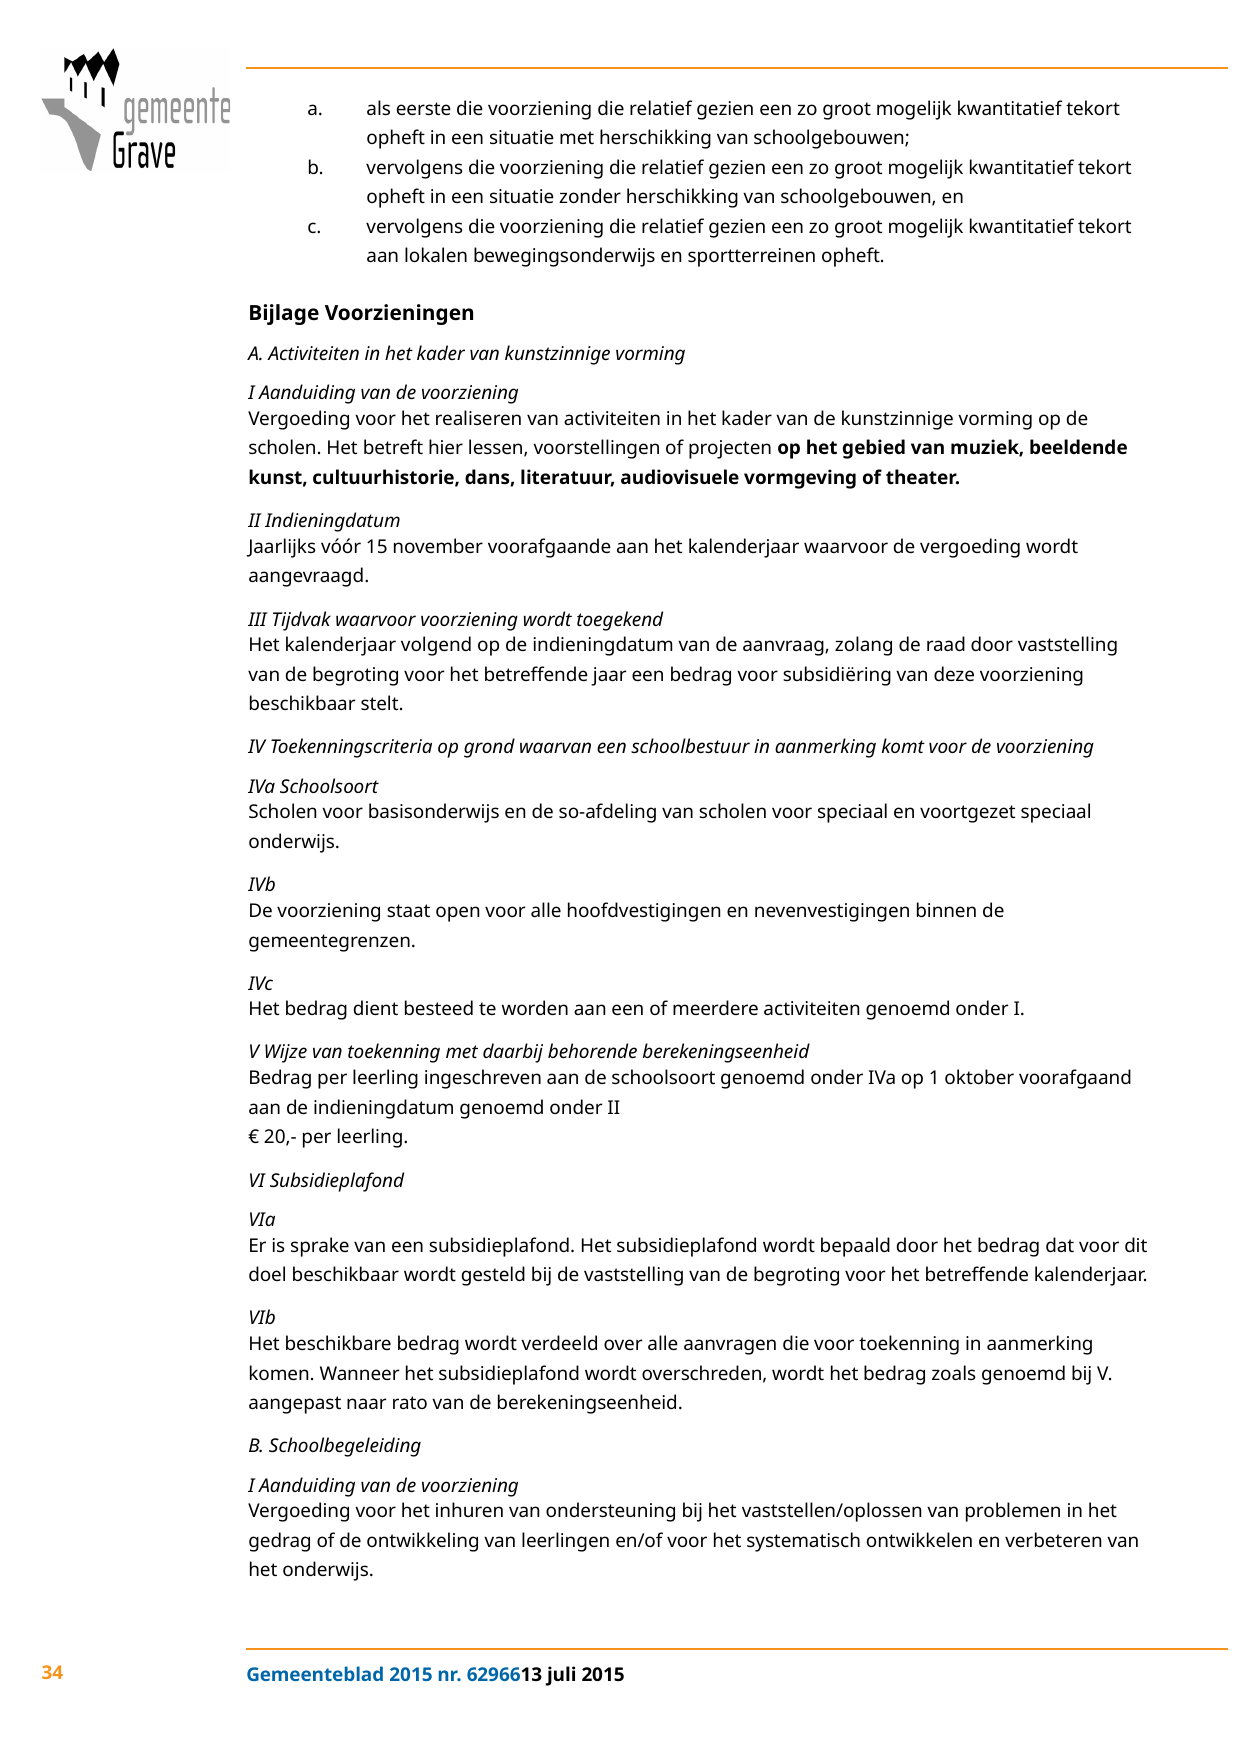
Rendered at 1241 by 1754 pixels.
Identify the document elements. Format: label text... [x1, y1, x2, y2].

text € 20,- per leerling. [248, 1124, 1152, 1149]
text Vergoeding voor het realiseren van activiteiten in het kader van de kunstzinnige vorming op de scholen. Het betreft hier lessen, voorstellingen of projecten op het gebied van muziek, beeldende kunst, cultuurhistorie, dans, literatuur, audiovisuele vormgeving of theater. [248, 405, 1152, 490]
text IV Toekenningscriteria op grond waarvan een schoolbestuur in aanmerking komt voor de voorziening [248, 734, 1152, 759]
text II Indieningdatum [248, 507, 1152, 533]
text Het kalenderjaar volgend op de indieningdatum van de aanvraag, zolang de raad door vaststelling van de begroting voor het betreffende jaar een bedrag voor subsidiëring van deze voorziening beschikbaar stelt. [248, 631, 1152, 716]
text VIb [248, 1304, 1152, 1330]
text I Aanduiding van de voorziening [248, 379, 1152, 405]
text VIa [248, 1206, 1152, 1232]
text Bijlage Voorzieningen [248, 298, 1152, 326]
text B. Schoolbegeleiding [248, 1432, 1152, 1458]
text Jaarlijks vóór 15 november voorafgaande aan het kalenderjaar waarvoor de vergoeding wordt aangevraagd. [248, 533, 1152, 588]
list vervolgens die voorziening die relatief gezien een zo groot mogelijk kwantitatief tekort opheft in een situatie zonder herschikking van schoolgebouwen, en [307, 154, 1152, 209]
text VI Subsidieplafond [248, 1167, 1152, 1192]
text A. Activiteiten in het kader van kunstzinnige vorming [248, 340, 1152, 366]
text Het bedrag dient besteed te worden aan een of meerdere activiteiten genoemd onder I. [248, 996, 1152, 1021]
text Het beschikbare bedrag wordt verdeeld over alle aanvragen die voor toekenning in aanmerking komen. Wanneer het subsidieplafond wordt overschreden, wordt het bedrag zoals genoemd bij V. aangepast naar rato van de berekeningseenheid. [248, 1330, 1152, 1415]
text IVc [248, 970, 1152, 996]
text Bedrag per leerling ingeschreven aan de schoolsoort genoemd onder IVa op 1 oktober voorafgaand aan de indieningdatum genoemd onder II [248, 1064, 1152, 1120]
text I Aanduiding van de voorziening [248, 1472, 1152, 1497]
picture [41, 47, 231, 172]
text Vergoeding voor het inhuren van ondersteuning bij het vaststellen/oplossen van problemen in het gedrag of de ontwikkeling van leerlingen en/of voor het systematisch ontwikkelen en verbeteren van het onderwijs. [248, 1497, 1152, 1582]
text De voorziening staat open voor alle hoofdvestigingen en nevenvestigingen binnen de gemeentegrenzen. [248, 897, 1152, 952]
text IVa Schoolsoort [248, 773, 1152, 799]
text V Wijze van toekenning met daarbij behorende berekeningseenheid [248, 1039, 1152, 1064]
text Scholen voor basisonderwijs en de so-afdeling van scholen voor speciaal en voortgezet speciaal onderwijs. [248, 799, 1152, 854]
text IVb [248, 871, 1152, 897]
list vervolgens die voorziening die relatief gezien een zo groot mogelijk kwantitatief tekort aan lokalen bewegingsonderwijs en sportterreinen opheft. [307, 213, 1152, 268]
list als eerste die voorziening die relatief gezien een zo groot mogelijk kwantitatief tekort opheft in een situatie met herschikking van schoolgebouwen; [307, 95, 1152, 150]
text III Tijdvak waarvoor voorziening wordt toegekend [248, 606, 1152, 631]
text Er is sprake van een subsidieplafond. Het subsidieplafond wordt bepaald door het bedrag dat voor dit doel beschikbaar wordt gesteld bij de vaststelling van de begroting voor het betreffende kalenderjaar. [248, 1232, 1152, 1287]
